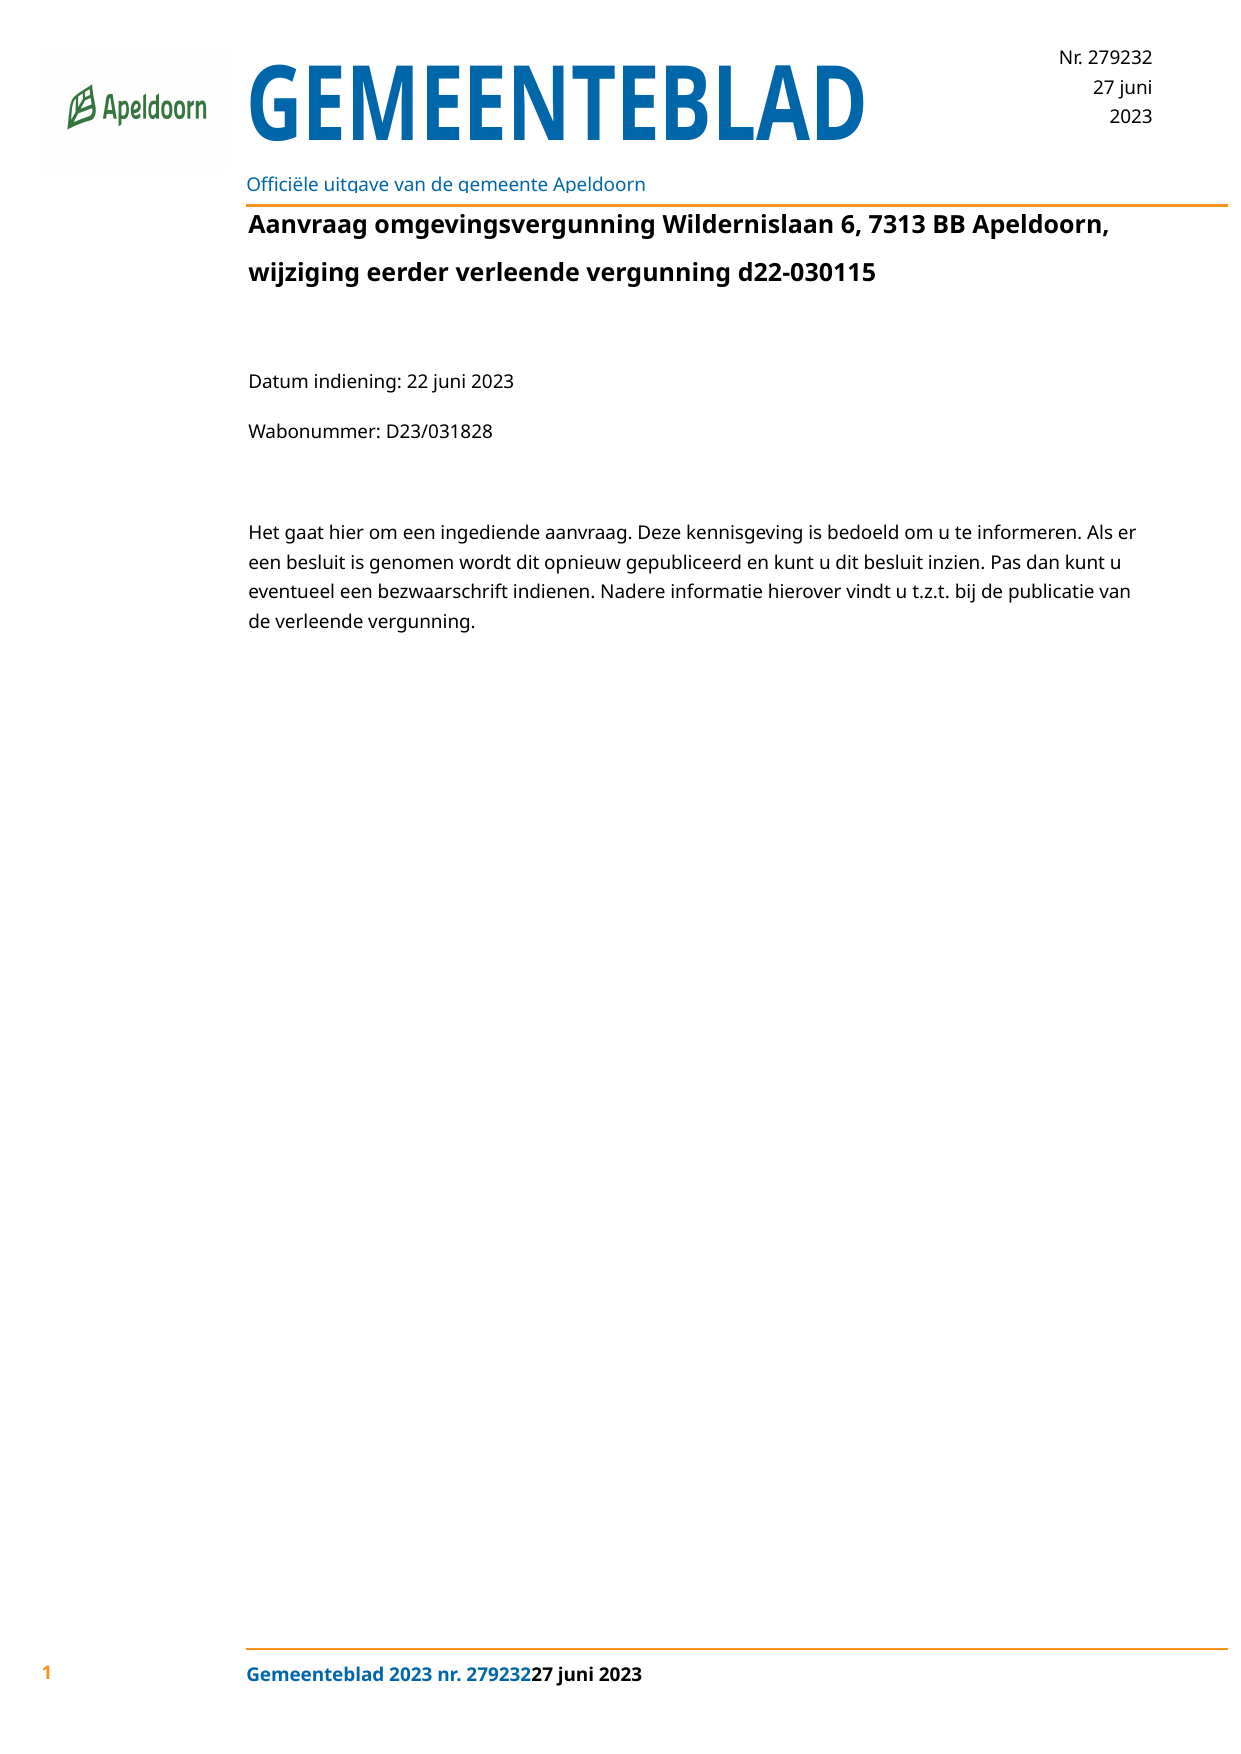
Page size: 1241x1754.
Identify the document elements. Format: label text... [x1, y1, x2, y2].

text Wabonummer: D23/031828 [248, 419, 1152, 444]
picture [41, 47, 231, 172]
text Datum indiening: 22 juni 2023 [248, 368, 1152, 394]
text Aanvraag omgevingsvergunning Wildernislaan 6, 7313 BB Apeldoorn, wijziging eerder verleende vergunning d22-030115 [248, 207, 1152, 288]
text Het gaat hier om een ingediende aanvraag. Deze kennisgeving is bedoeld om u te informeren. Als er een besluit is genomen wordt dit opnieuw gepubliceerd en kunt u dit besluit inzien. Pas dan kunt u eventueel een bezwaarschrift indienen. Nadere informatie hierover vindt u t.z.t. bij de publicatie van de verleende vergunning. [248, 519, 1152, 634]
